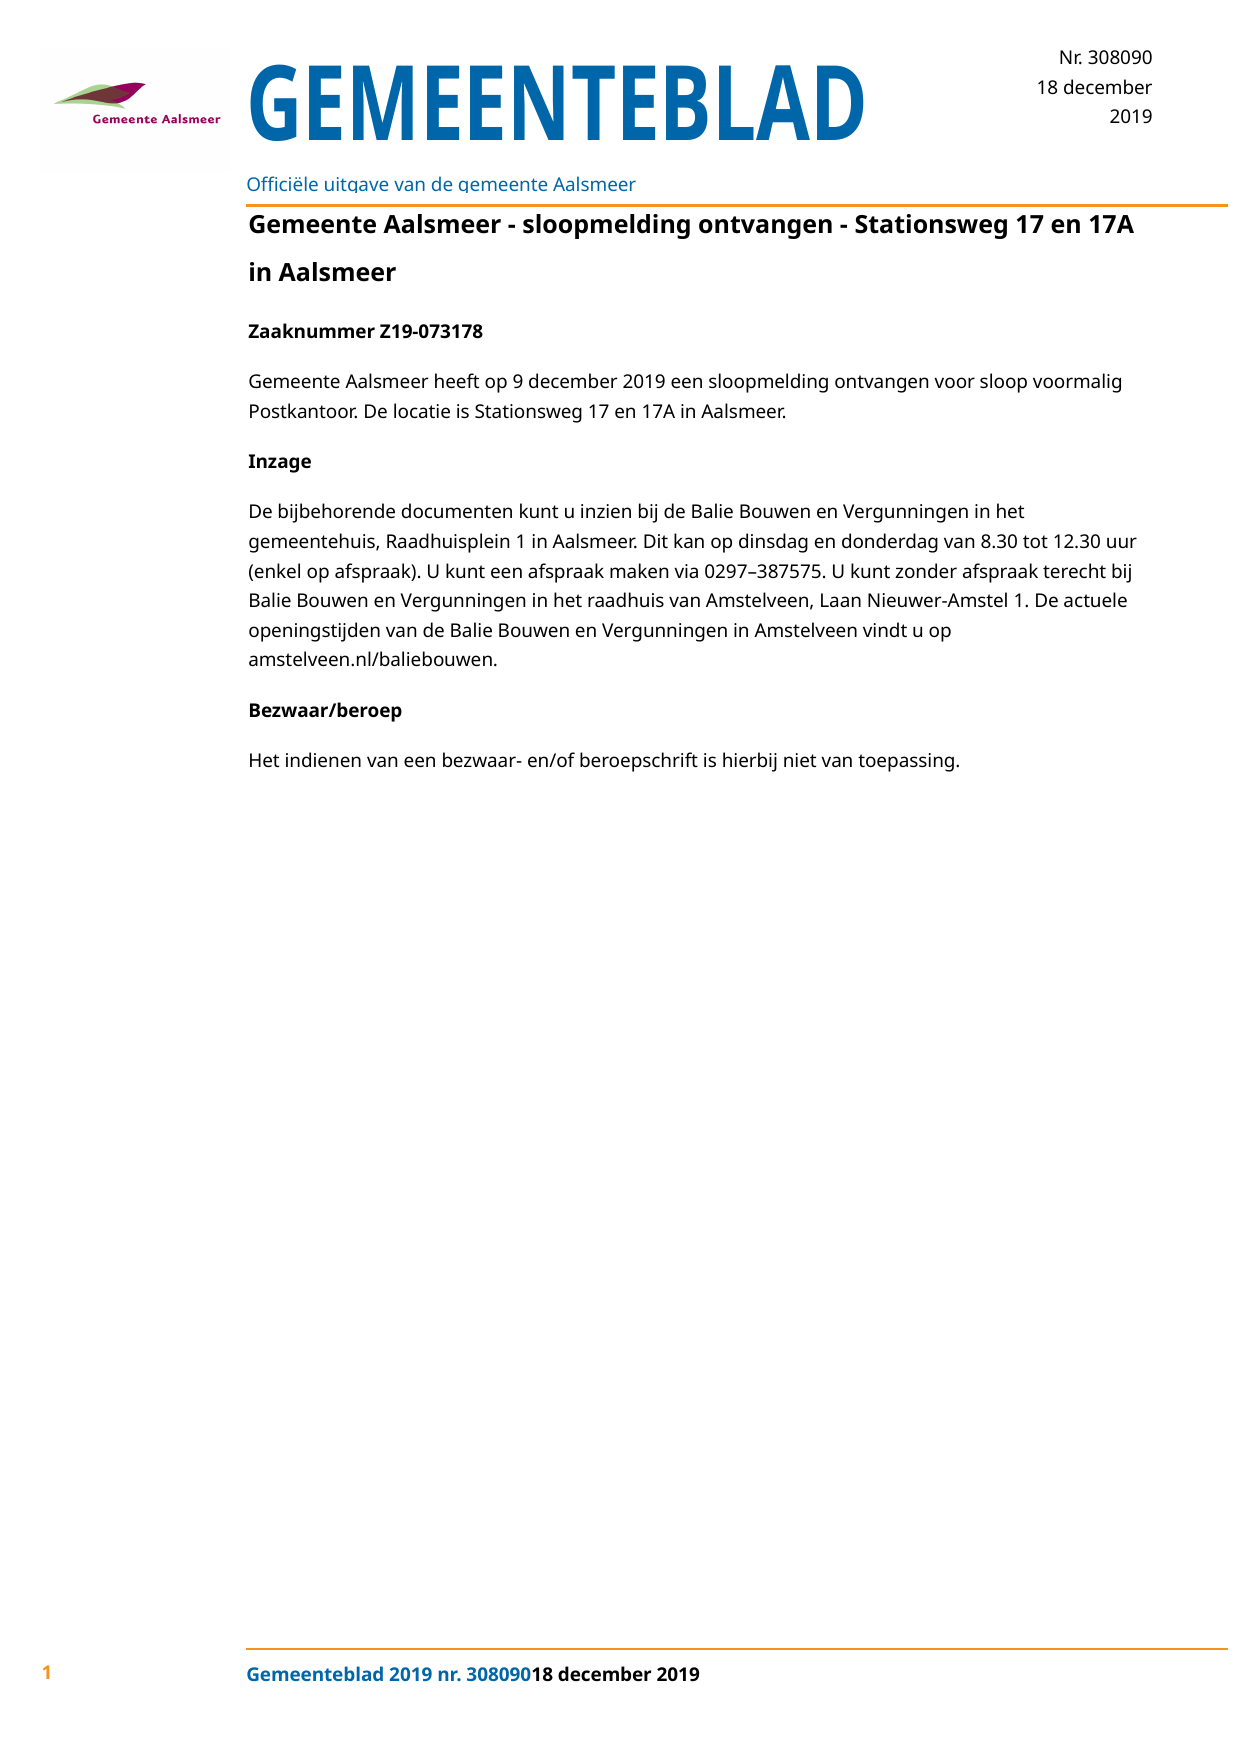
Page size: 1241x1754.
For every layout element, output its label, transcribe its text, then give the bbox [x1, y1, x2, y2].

text Het indienen van een bezwaar- en/of beroepschrift is hierbij niet van toepassing. [248, 747, 1152, 773]
text Gemeente Aalsmeer heeft op 9 december 2019 een sloopmelding ontvangen voor sloop voormalig Postkantoor. De locatie is Stationsweg 17 en 17A in Aalsmeer. [248, 368, 1152, 424]
picture [41, 47, 231, 172]
text Zaaknummer Z19-073178 [248, 318, 1152, 344]
text De bijbehorende documenten kunt u inzien bij de Balie Bouwen en Vergunningen in het gemeentehuis, Raadhuisplein 1 in Aalsmeer. Dit kan op dinsdag en donderdag van 8.30 tot 12.30 uur (enkel op afspraak). U kunt een afspraak maken via 0297–387575. U kunt zonder afspraak terecht bij Balie Bouwen en Vergunningen in het raadhuis van Amstelveen, Laan Nieuwer-Amstel 1. De actuele openingstijden van de Balie Bouwen en Vergunningen in Amstelveen vindt u op amstelveen.nl/baliebouwen. [248, 499, 1152, 672]
text Bezwaar/beroep [248, 697, 1152, 723]
text Gemeente Aalsmeer - sloopmelding ontvangen - Stationsweg 17 en 17A in Aalsmeer [248, 207, 1152, 288]
text Inzage [248, 448, 1152, 474]
